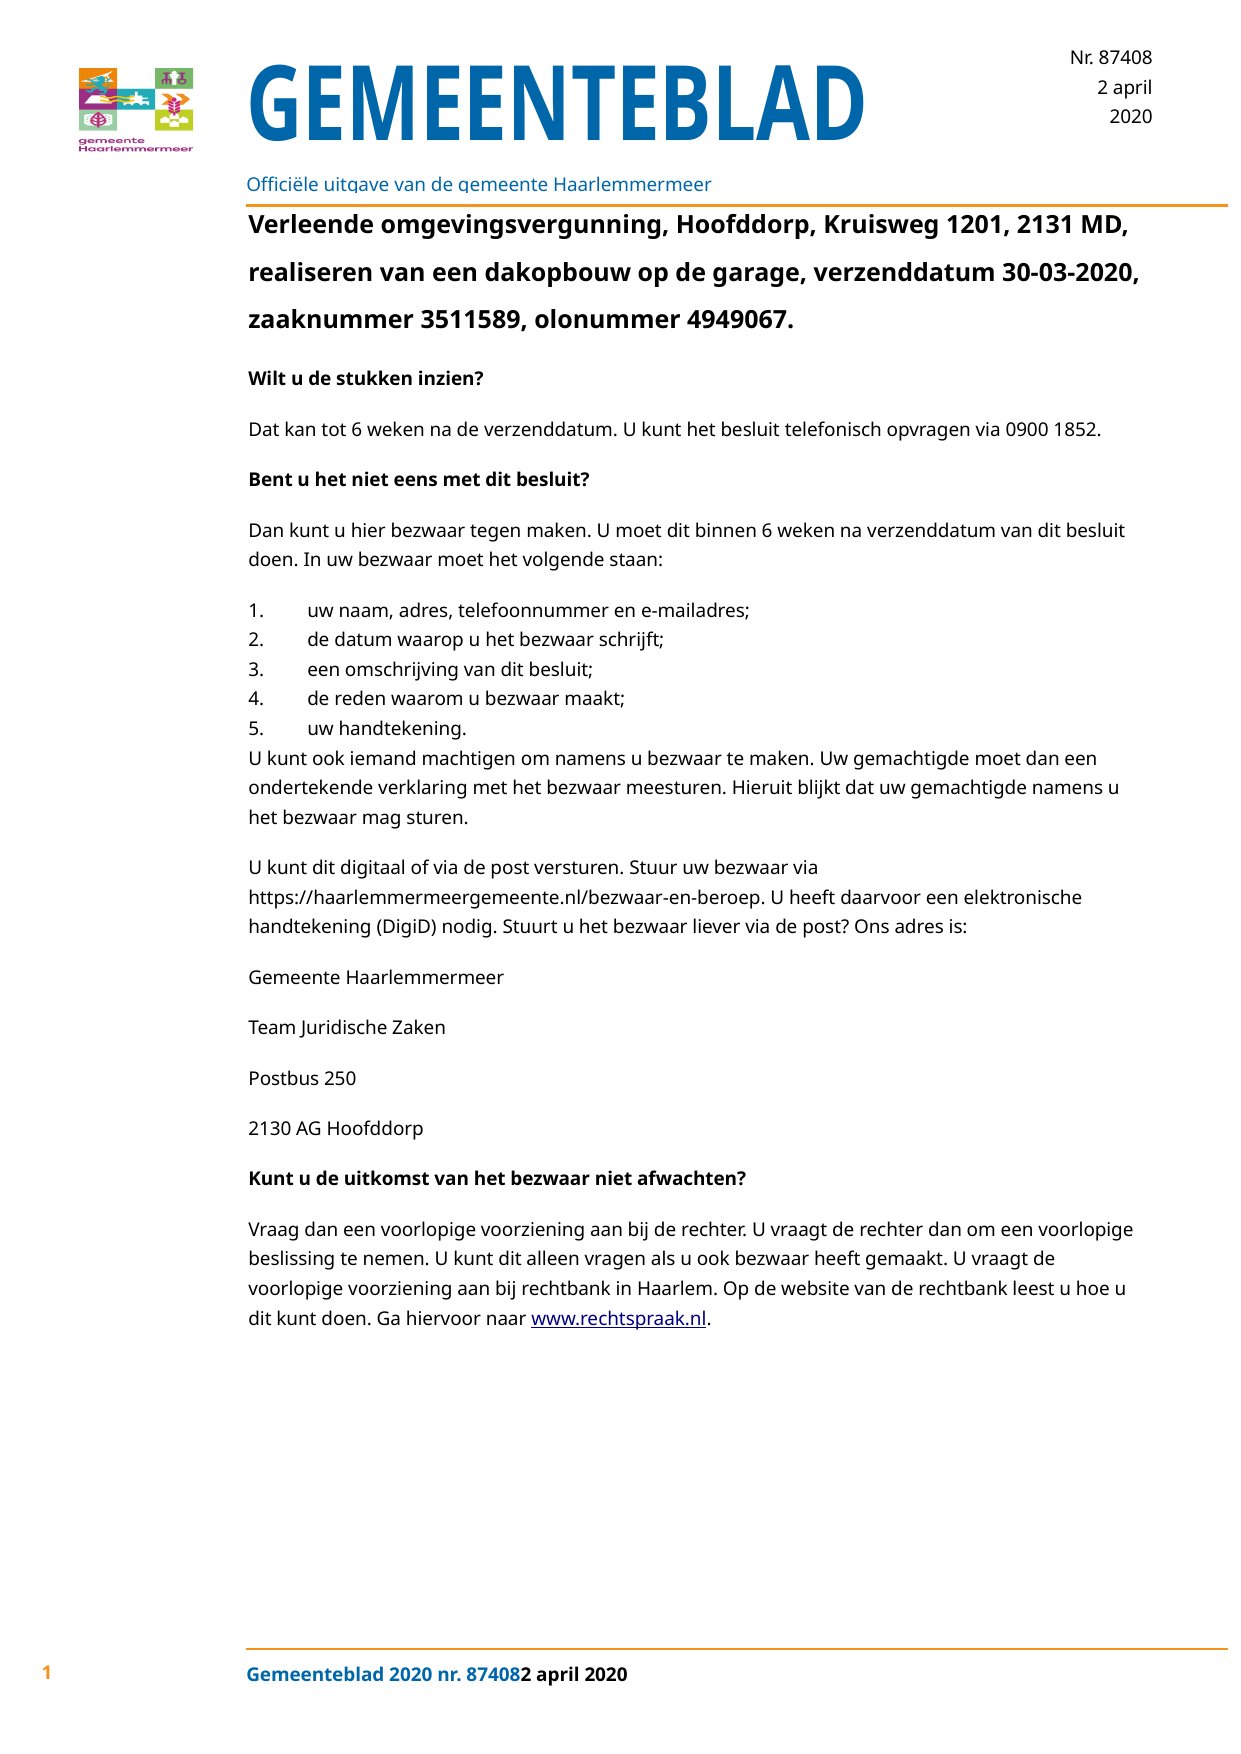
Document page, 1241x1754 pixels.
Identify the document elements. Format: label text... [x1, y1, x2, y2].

list de reden waarom u bezwaar maakt; [248, 686, 1152, 711]
text U kunt ook iemand machtigen om namens u bezwaar te maken. Uw gemachtigde moet dan een ondertekende verklaring met het bezwaar meesturen. Hieruit blijkt dat uw gemachtigde namens u het bezwaar mag sturen. [248, 745, 1152, 829]
text U kunt dit digitaal of via de post versturen. Stuur uw bezwaar via https://haarlemmermeergemeente.nl/bezwaar-en-beroep. U heeft daarvoor een elektronische handtekening (DigiD) nodig. Stuurt u het bezwaar liever via de post? Ons adres is: [248, 854, 1152, 939]
text Dan kunt u hier bezwaar tegen maken. U moet dit binnen 6 weken na verzenddatum van dit besluit doen. In uw bezwaar moet het volgende staan: [248, 517, 1152, 572]
text Gemeente Haarlemmermeer [248, 964, 1152, 989]
text Team Juridische Zaken [248, 1014, 1152, 1040]
text Postbus 250 [248, 1065, 1152, 1090]
text Bent u het niet eens met dit besluit? [248, 466, 1152, 492]
list uw naam, adres, telefoonnummer en e-mailadres; [248, 597, 1152, 622]
text 2130 AG Hoofddorp [248, 1115, 1152, 1141]
list een omschrijving van dit besluit; [248, 656, 1152, 682]
list de datum waarop u het bezwaar schrijft; [248, 626, 1152, 652]
list uw handtekening. [248, 715, 1152, 741]
text Vraag dan een voorlopige voorziening aan bij de rechter. U vraagt de rechter dan om een voorlopige beslissing te nemen. U kunt dit alleen vragen als u ook bezwaar heeft gemaakt. U vraagt de voorlopige voorziening aan bij rechtbank in Haarlem. Op de website van de rechtbank leest u hoe u dit kunt doen. Ga hiervoor naar www.rechtspraak.nl. [248, 1216, 1152, 1330]
text Kunt u de uitkomst van het bezwaar niet afwachten? [248, 1166, 1152, 1191]
picture [41, 47, 231, 172]
text Wilt u de stukken inzien? [248, 366, 1152, 391]
text Dat kan tot 6 weken na de verzenddatum. U kunt het besluit telefonisch opvragen via 0900 1852. [248, 416, 1152, 442]
text Verleende omgevingsvergunning, Hoofddorp, Kruisweg 1201, 2131 MD, realiseren van een dakopbouw op de garage, verzenddatum 30-03-2020, zaaknummer 3511589, olonummer 4949067. [248, 207, 1152, 336]
